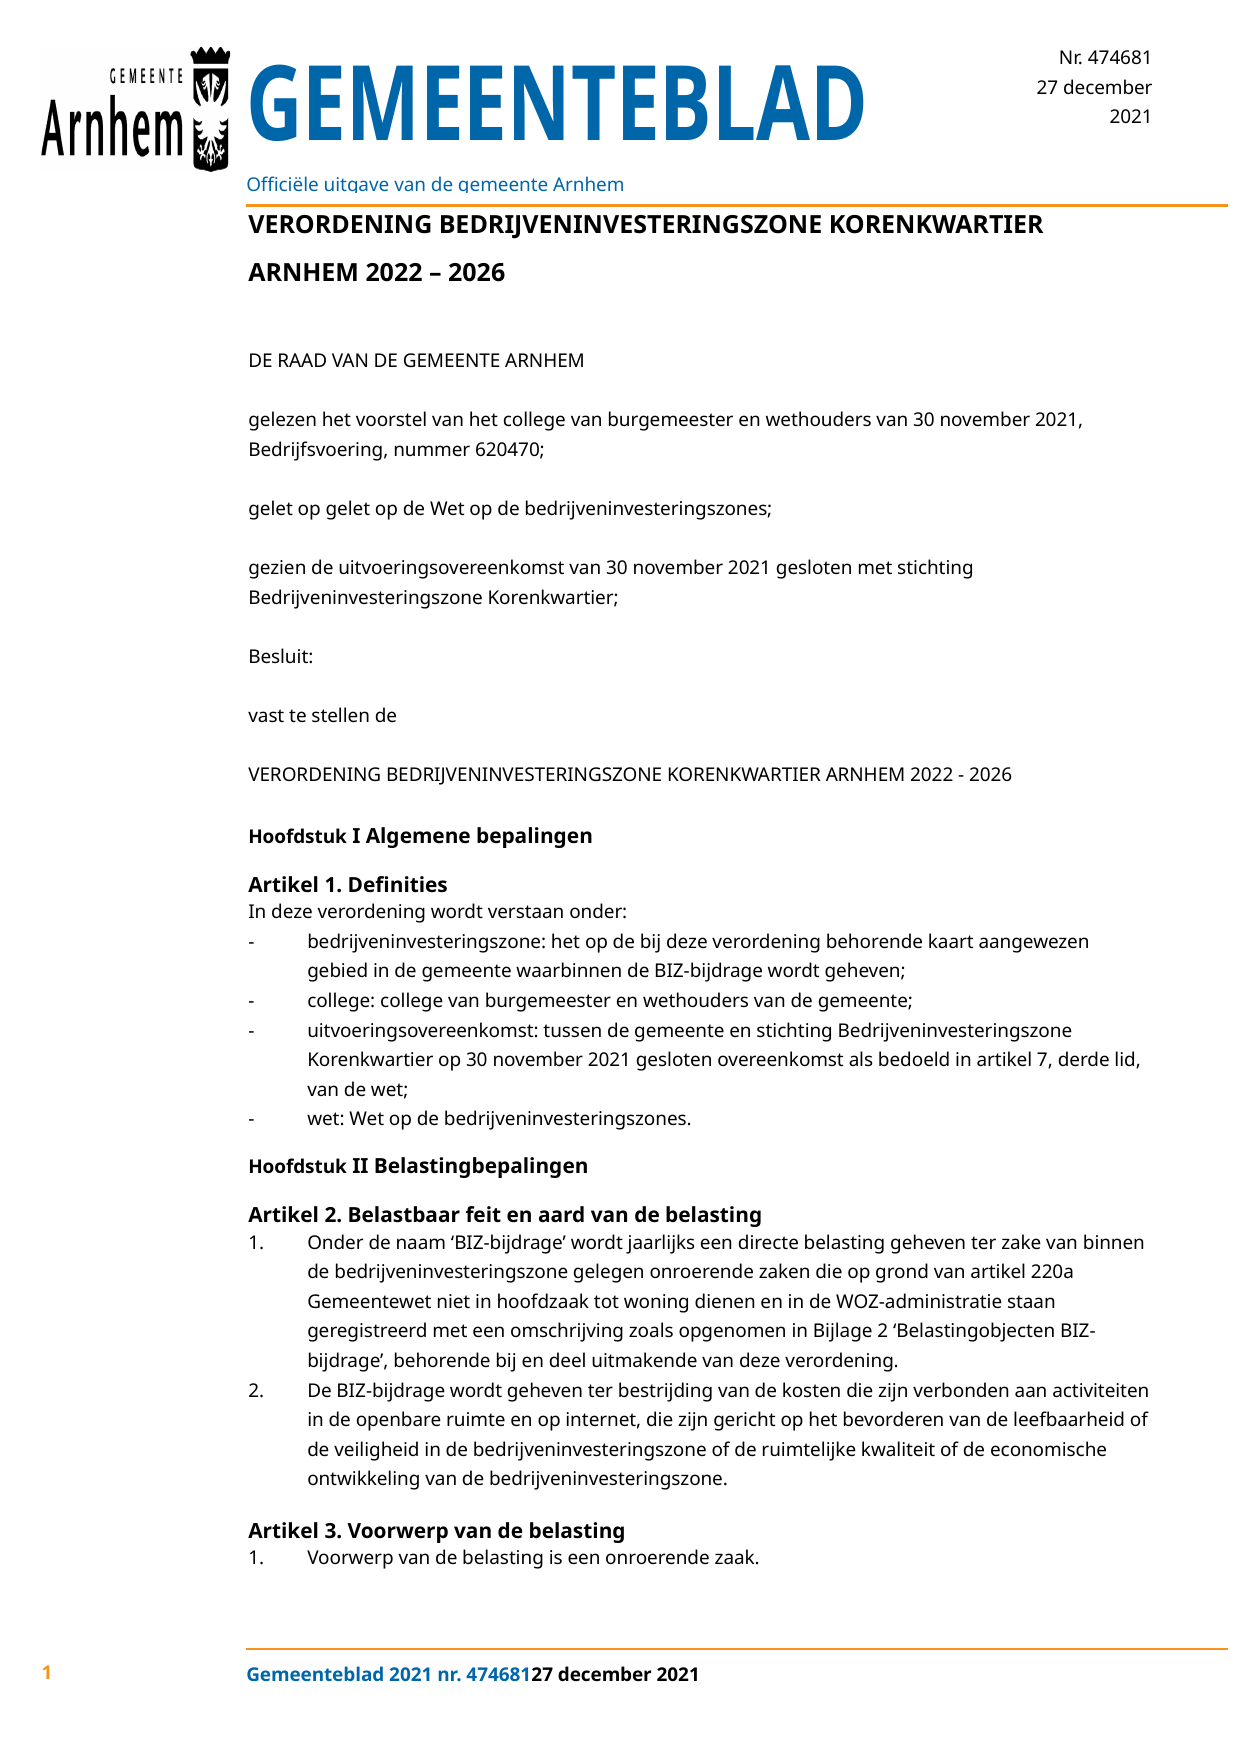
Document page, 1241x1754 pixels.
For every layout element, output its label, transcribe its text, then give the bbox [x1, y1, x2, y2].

text Artikel 1. Definities [248, 870, 1152, 898]
text DE RAAD VAN DE GEMEENTE ARNHEM [248, 347, 1152, 373]
text gelet op gelet op de Wet op de bedrijveninvesteringszones; [248, 495, 1152, 521]
list uitvoeringsovereenkomst: tussen de gemeente en stichting Bedrijveninvesteringszone Korenkwartier op 30 november 2021 gesloten overeenkomst als bedoeld in artikel 7, derde lid, van de wet; [248, 1017, 1152, 1102]
text vast te stellen de [248, 702, 1152, 728]
text Artikel 3. Voorwerp van de belasting [248, 1516, 1152, 1544]
text In deze verordening wordt verstaan onder: [248, 898, 1152, 924]
list De BIZ-bijdrage wordt geheven ter bestrijding van de kosten die zijn verbonden aan activiteiten in de openbare ruimte en op internet, die zijn gericht op het bevorderen van de leefbaarheid of de veiligheid in de bedrijveninvesteringszone of de ruimtelijke kwaliteit of de economische ontwikkeling van de bedrijveninvesteringszone. [248, 1377, 1152, 1491]
list Voorwerp van de belasting is een onroerende zaak. [248, 1544, 1152, 1570]
list Onder de naam ‘BIZ-bijdrage’ wordt jaarlijks een directe belasting geheven ter zake van binnen de bedrijveninvesteringszone gelegen onroerende zaken die op grond van artikel 220a Gemeentewet niet in hoofdzaak tot woning dienen en in de WOZ-administratie staan geregistreerd met een omschrijving zoals opgenomen in Bijlage 2 ‘Belastingobjecten BIZ-bijdrage’, behorende bij en deel uitmakende van deze verordening. [248, 1229, 1152, 1373]
text Hoofdstuk II Belastingbepalingen [248, 1151, 1152, 1180]
text gelezen het voorstel van het college van burgemeester en wethouders van 30 november 2021, Bedrijfsvoering, nummer 620470; [248, 407, 1152, 462]
text Hoofdstuk I Algemene bepalingen [248, 821, 1152, 849]
list bedrijveninvesteringszone: het op de bij deze verordening behorende kaart aangewezen gebied in de gemeente waarbinnen de BIZ-bijdrage wordt geheven; [248, 928, 1152, 983]
text Besluit: [248, 643, 1152, 669]
list college: college van burgemeester en wethouders van de gemeente; [248, 987, 1152, 1013]
text Artikel 2. Belastbaar feit en aard van de belasting [248, 1201, 1152, 1229]
picture [41, 47, 231, 172]
text gezien de uitvoeringsovereenkomst van 30 november 2021 gesloten met stichting Bedrijveninvesteringszone Korenkwartier; [248, 554, 1152, 610]
text VERORDENING BEDRIJVENINVESTERINGSZONE KORENKWARTIER ARNHEM 2022 – 2026 [248, 207, 1152, 288]
text VERORDENING BEDRIJVENINVESTERINGSZONE KORENKWARTIER ARNHEM 2022 - 2026 [248, 762, 1152, 787]
list wet: Wet op de bedrijveninvesteringszones. [248, 1106, 1152, 1131]
